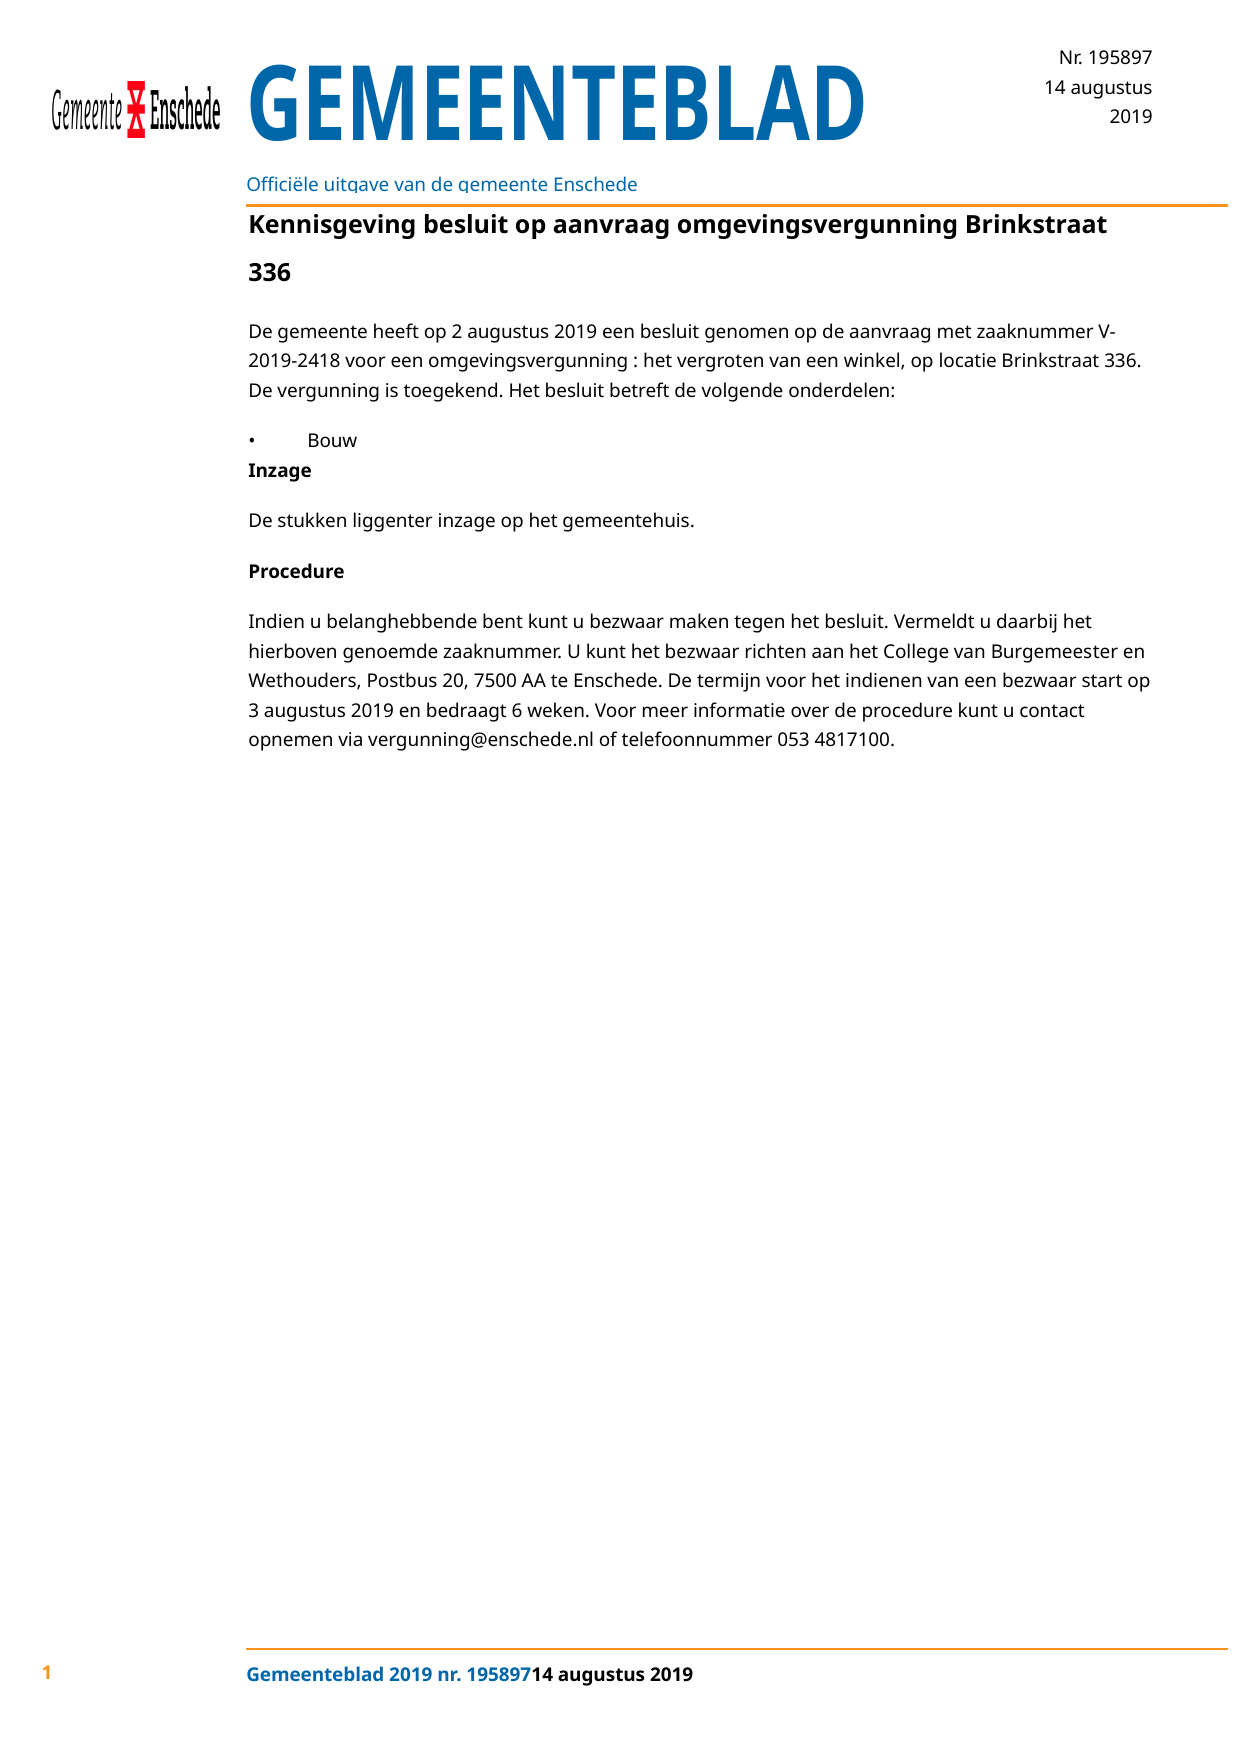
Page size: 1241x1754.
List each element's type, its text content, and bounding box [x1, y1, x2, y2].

text De gemeente heeft op 2 augustus 2019 een besluit genomen op de aanvraag met zaaknummer V-2019-2418 voor een omgevingsvergunning : het vergroten van een winkel, op locatie Brinkstraat 336. De vergunning is toegekend. Het besluit betreft de volgende onderdelen: [248, 318, 1152, 403]
text Procedure [248, 558, 1152, 584]
list Bouw [248, 427, 1152, 453]
text Inzage [248, 457, 1152, 483]
text De stukken liggenter inzage op het gemeentehuis. [248, 507, 1152, 533]
text Kennisgeving besluit op aanvraag omgevingsvergunning Brinkstraat 336 [248, 207, 1152, 288]
text Indien u belanghebbende bent kunt u bezwaar maken tegen het besluit. Vermeldt u daarbij het hierboven genoemde zaaknummer. U kunt het bezwaar richten aan het College van Burgemees­ter en Wethouders, Postbus 20, 7500 AA te Enschede. De termijn voor het indienen van een bezwaar start op 3 augustus 2019 en bedraagt 6 weken. Voor meer informatie over de procedure kunt u contact opnemen via vergunning@enschede.nl of telefoonnummer 053 4817100. [248, 608, 1152, 752]
picture [41, 47, 231, 172]
